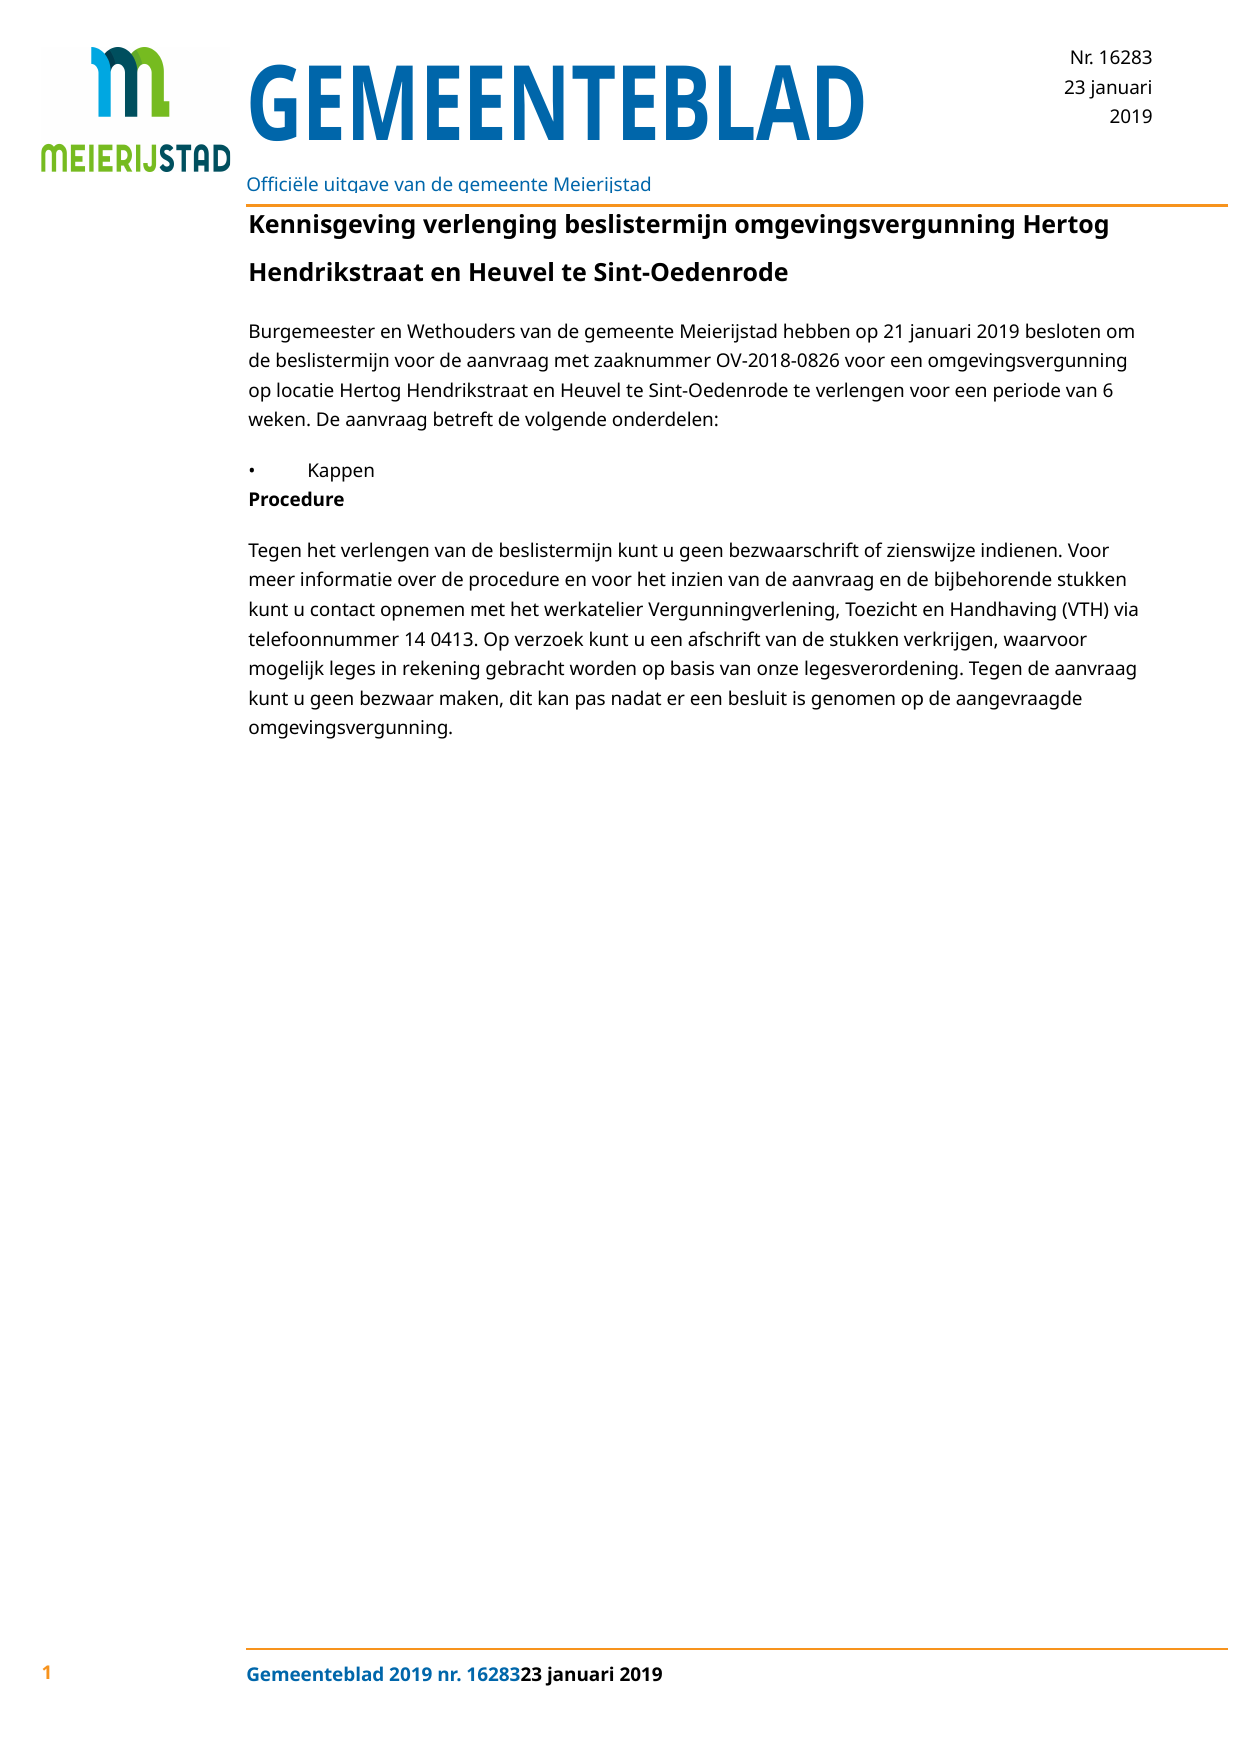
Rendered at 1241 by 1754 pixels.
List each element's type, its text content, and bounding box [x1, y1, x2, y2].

text Tegen het verlengen van de beslistermijn kunt u geen bezwaarschrift of zienswijze indienen. Voor meer informatie over de procedure en voor het inzien van de aanvraag en de bijbehorende stukken kunt u contact opnemen met het werkatelier Vergunningverlening, Toezicht en Handhaving (VTH) via telefoonnummer 14 0413. Op verzoek kunt u een afschrift van de stukken verkrijgen, waarvoor mogelijk leges in rekening gebracht worden op basis van onze legesverordening. Tegen de aanvraag kunt u geen bezwaar maken, dit kan pas nadat er een besluit is genomen op de aangevraagde omgevingsvergunning. [248, 537, 1152, 740]
text Kennisgeving verlenging beslistermijn omgevingsvergunning Hertog Hendrikstraat en Heuvel te Sint-Oedenrode [248, 207, 1152, 288]
list Kappen [248, 457, 1152, 483]
picture [41, 47, 231, 172]
text Procedure [248, 487, 1152, 512]
text Burgemeester en Wethouders van de gemeente Meierijstad hebben op 21 januari 2019 besloten om de beslistermijn voor de aanvraag met zaaknummer OV-2018-0826 voor een omgevingsvergunning op locatie Hertog Hendrikstraat en Heuvel te Sint-Oedenrode te verlengen voor een periode van 6 weken. De aanvraag betreft de volgende onderdelen: [248, 318, 1152, 432]
